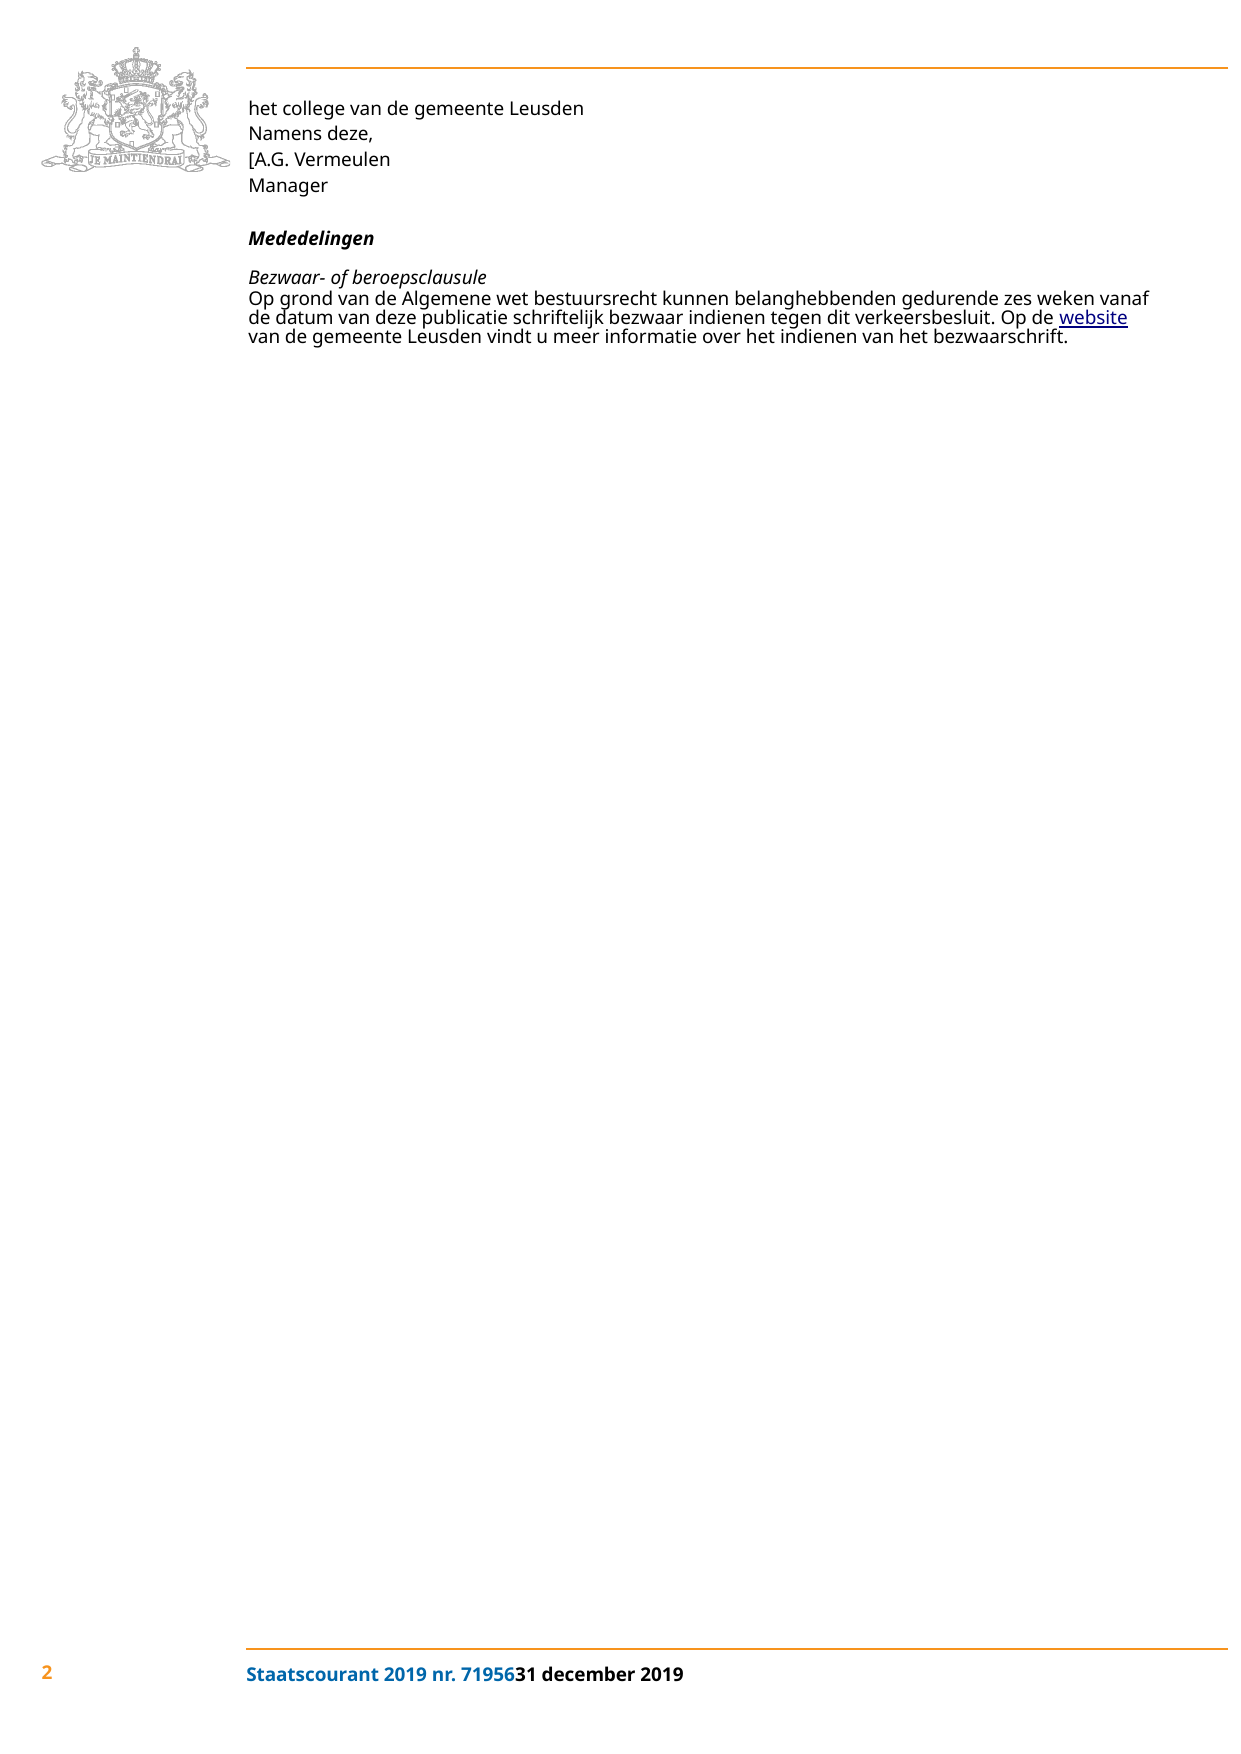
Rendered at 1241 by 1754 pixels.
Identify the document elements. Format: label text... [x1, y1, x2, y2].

text [A.G. Vermeulen [248, 146, 1152, 172]
text Namens deze, [248, 121, 1152, 146]
text Manager [248, 172, 1152, 198]
text Bezwaar- of beroepsclausule [248, 264, 1152, 290]
text Mededelingen [248, 225, 1152, 251]
text Op grond van de Algemene wet bestuursrecht kunnen belanghebbenden gedurende zes weken vanaf de datum van deze publicatie schriftelijk bezwaar indienen tegen dit verkeersbesluit. Op de website van de gemeente Leusden vindt u meer informatie over het indienen van het bezwaarschrift. [248, 290, 1152, 348]
text het college van de gemeente Leusden [248, 95, 1152, 121]
picture [41, 47, 231, 172]
